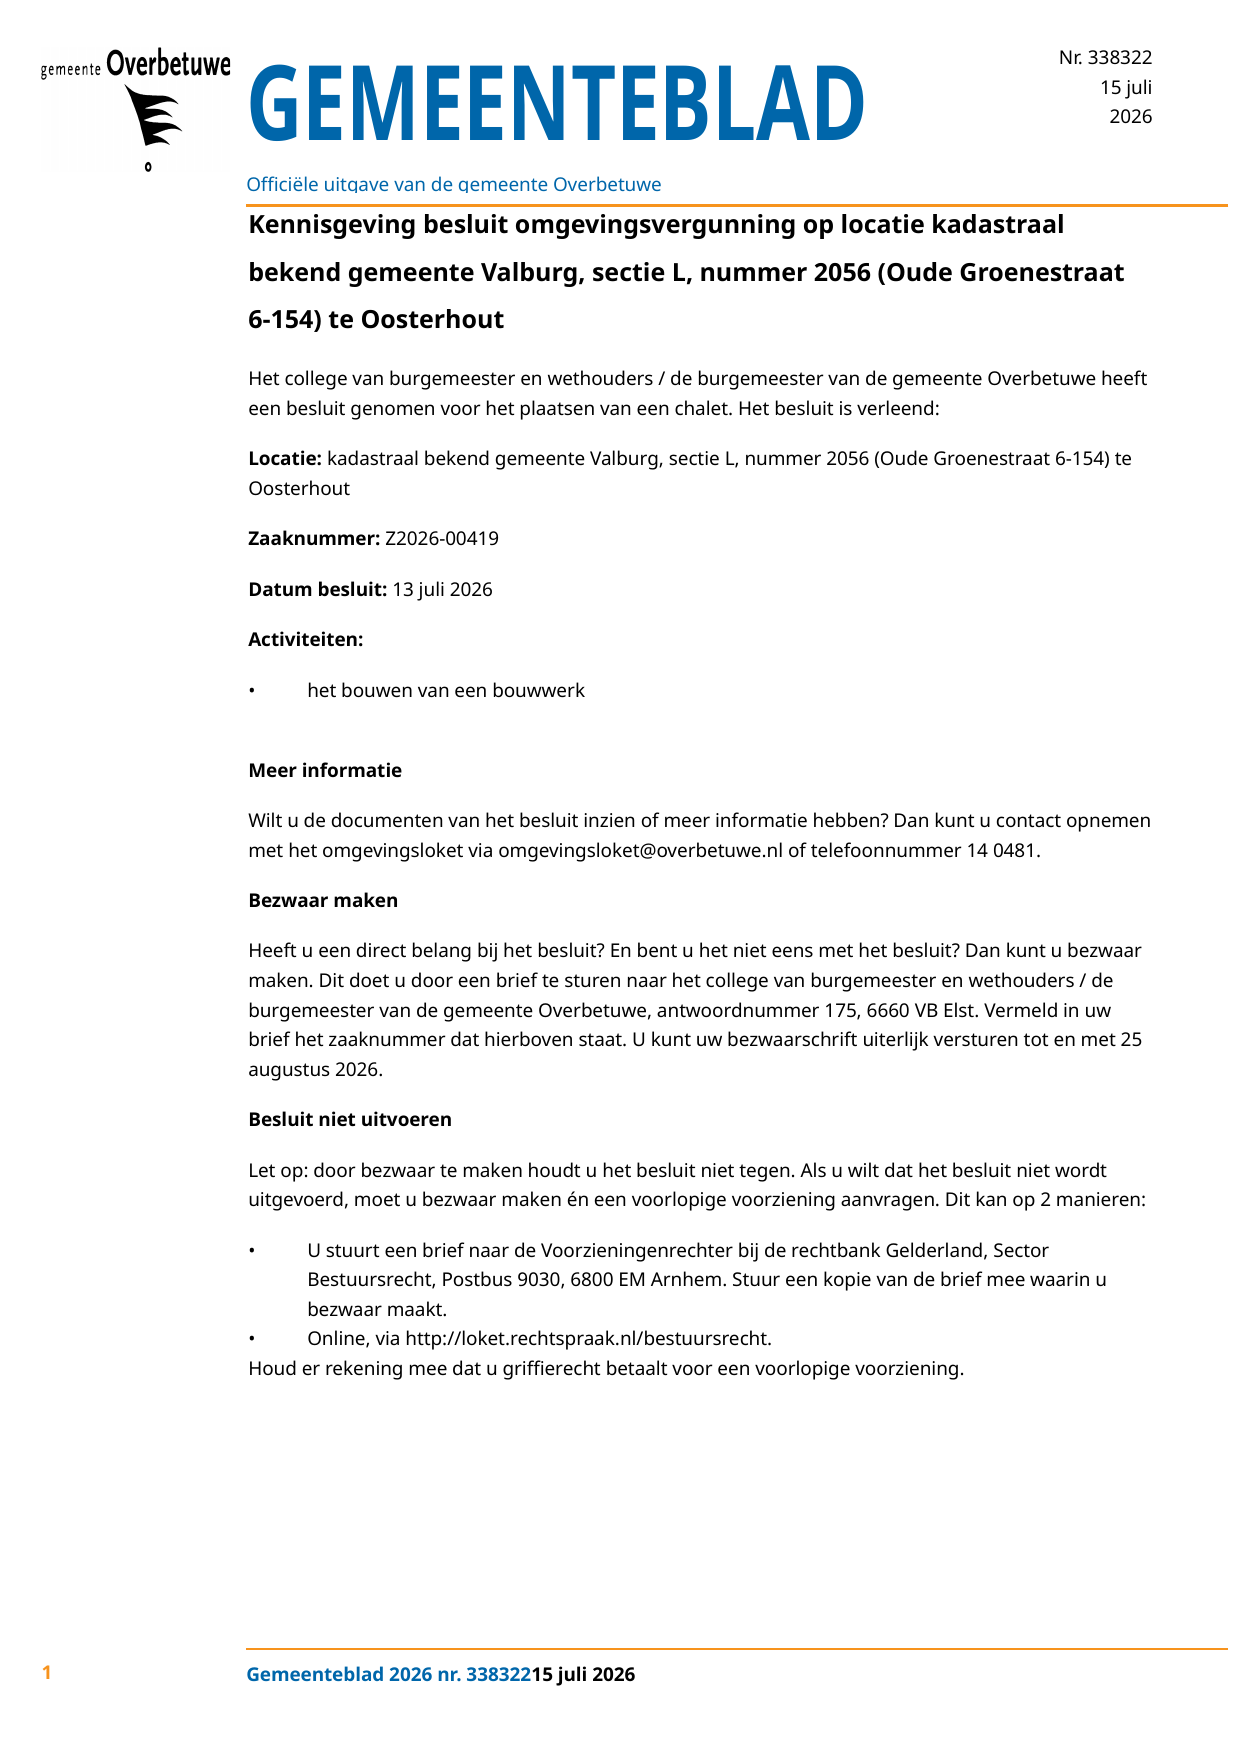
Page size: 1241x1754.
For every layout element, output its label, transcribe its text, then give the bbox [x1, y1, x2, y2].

text Datum besluit: 13 juli 2026 [248, 576, 1152, 602]
text Kennisgeving besluit omgevingsvergunning op locatie kadastraal bekend gemeente Valburg, sectie L, nummer 2056 (Oude Groenestraat 6-154) te Oosterhout [248, 207, 1152, 336]
text Let op: door bezwaar te maken houdt u het besluit niet tegen. Als u wilt dat het besluit niet wordt uitgevoerd, moet u bezwaar maken én een voorlopige voorziening aanvragen. Dit kan op 2 manieren: [248, 1157, 1152, 1212]
text Activiteiten: [248, 626, 1152, 652]
text Meer informatie [248, 757, 1152, 782]
list Online, via http://loket.rechtspraak.nl/bestuursrecht. [248, 1326, 1152, 1351]
text Wilt u de documenten van het besluit inzien of meer informatie hebben? Dan kunt u contact opnemen met het omgevingsloket via omgevingsloket@overbetuwe.nl of telefoonnummer 14 0481. [248, 807, 1152, 862]
text Bezwaar maken [248, 887, 1152, 913]
list U stuurt een brief naar de Voorzieningenrechter bij de rechtbank Gelderland, Sector Bestuursrecht, Postbus 9030, 6800 EM Arnhem. Stuur een kopie van de brief mee waarin u bezwaar maakt. [248, 1237, 1152, 1322]
list het bouwen van een bouwwerk [248, 677, 1152, 702]
picture [41, 47, 231, 172]
text Houd er rekening mee dat u griffierecht betaalt voor een voorlopige voorziening. [248, 1355, 1152, 1381]
text Besluit niet uitvoeren [248, 1106, 1152, 1132]
text Het college van burgemeester en wethouders / de burgemeester van de gemeente Overbetuwe heeft een besluit genomen voor het plaatsen van een chalet. Het besluit is verleend: [248, 366, 1152, 421]
text Locatie: kadastraal bekend gemeente Valburg, sectie L, nummer 2056 (Oude Groenestraat 6-154) te Oosterhout [248, 446, 1152, 501]
text Zaaknummer: Z2026-00419 [248, 526, 1152, 551]
text Heeft u een direct belang bij het besluit? En bent u het niet eens met het besluit? Dan kunt u bezwaar maken. Dit doet u door een brief te sturen naar het college van burgemeester en wethouders / de burgemeester van de gemeente Overbetuwe, antwoordnummer 175, 6660 VB Elst. Vermeld in uw brief het zaaknummer dat hierboven staat. U kunt uw bezwaarschrift uiterlijk versturen tot en met 25 augustus 2026. [248, 938, 1152, 1082]
